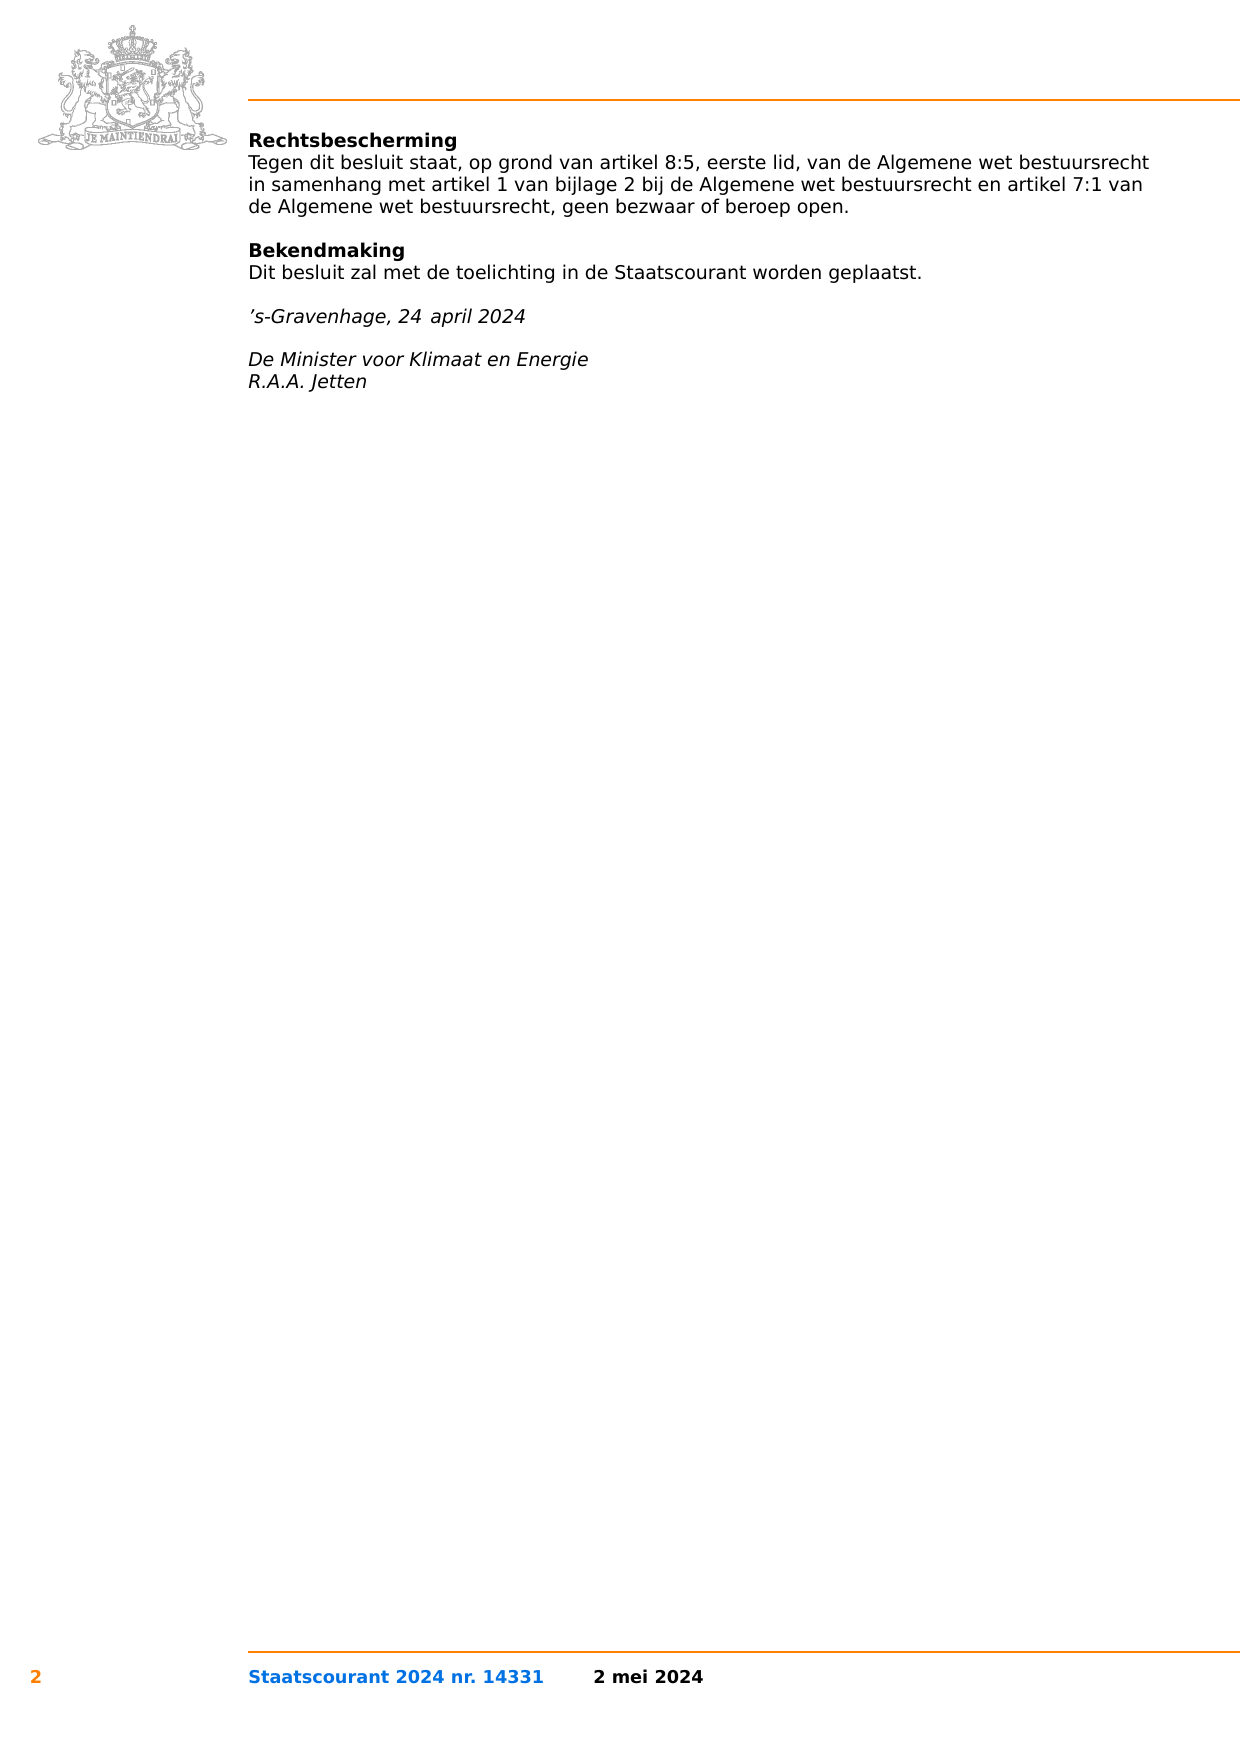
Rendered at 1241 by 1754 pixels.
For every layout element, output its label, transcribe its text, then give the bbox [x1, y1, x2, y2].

subtitle Rechtsbescherming [248, 130, 1163, 152]
subtitle Bekendmaking [248, 240, 1163, 262]
text Dit besluit zal met de toelichting in de Staatscourant worden geplaatst. [248, 262, 1163, 284]
text Tegen dit besluit staat, op grond van artikel 8:5, eerste lid, van de Algemene wet bestuursrecht in samenhang met artikel 1 van bijlage 2 bij de Algemene wet bestuursrecht en artikel 7:1 van de Algemene wet bestuursrecht, geen bezwaar of beroep open. [248, 152, 1163, 218]
picture [38, 25, 227, 150]
text De Minister voor Klimaat en Energie R.A.A. Jetten [248, 349, 1163, 393]
text ’s-Gravenhage, 24 april 2024 [248, 306, 1163, 327]
